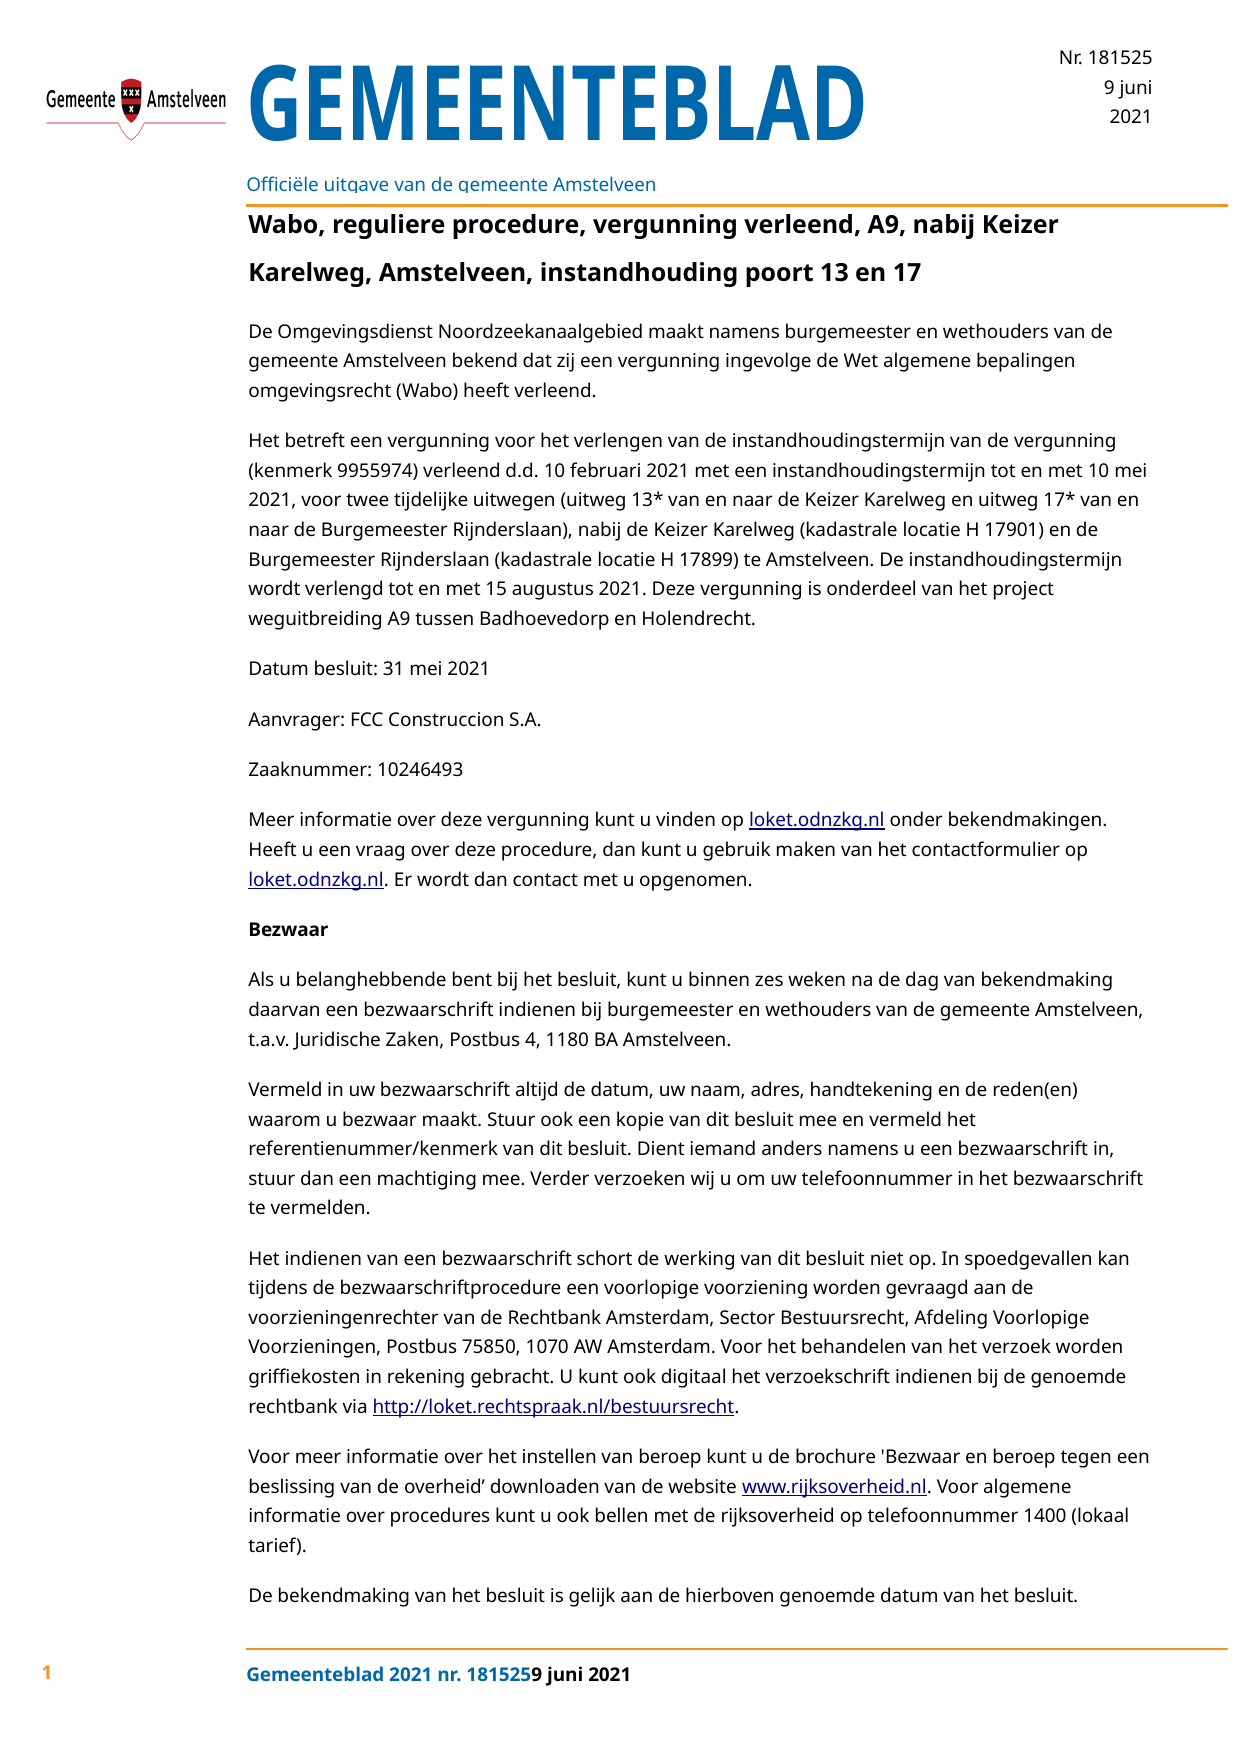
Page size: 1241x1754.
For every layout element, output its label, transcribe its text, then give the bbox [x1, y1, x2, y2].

text Voor meer informatie over het instellen van beroep kunt u de brochure 'Bezwaar en beroep tegen een beslissing van de overheid’ downloaden van de website www.rijksoverheid.nl. Voor algemene informatie over procedures kunt u ook bellen met de rijksoverheid op telefoonnummer 1400 (lokaal tarief). [248, 1443, 1152, 1558]
text Vermeld in uw bezwaarschrift altijd de datum, uw naam, adres, handtekening en de reden(en) waarom u bezwaar maakt. Stuur ook een kopie van dit besluit mee en vermeld het referentienummer/kenmerk van dit besluit. Dient iemand anders namens u een bezwaarschrift in, stuur dan een machtiging mee. Verder verzoeken wij u om uw telefoonnummer in het bezwaarschrift te vermelden. [248, 1076, 1152, 1220]
text Bezwaar [248, 916, 1152, 942]
picture [41, 47, 231, 172]
text Meer informatie over deze vergunning kunt u vinden op loket.odnzkg.nl onder bekendmakingen. Heeft u een vraag over deze procedure, dan kunt u gebruik maken van het contactformulier op loket.odnzkg.nl. Er wordt dan contact met u opgenomen. [248, 807, 1152, 892]
text Wabo, reguliere procedure, vergunning verleend, A9, nabij Keizer Karelweg, Amstelveen, instandhouding poort 13 en 17 [248, 207, 1152, 288]
text Het indienen van een bezwaarschrift schort de werking van dit besluit niet op. In spoedgevallen kan tijdens de bezwaarschriftprocedure een voorlopige voorziening worden gevraagd aan de voorzieningenrechter van de Rechtbank Amsterdam, Sector Bestuursrecht, Afdeling Voorlopige Voorzieningen, Postbus 75850, 1070 AW Amsterdam. Voor het behandelen van het verzoek worden griffiekosten in rekening gebracht. U kunt ook digitaal het verzoekschrift indienen bij de genoemde rechtbank via http://loket.rechtspraak.nl/bestuursrecht. [248, 1245, 1152, 1419]
text De Omgevingsdienst Noordzeekanaalgebied maakt namens burgemeester en wethouders van de gemeente Amstelveen bekend dat zij een vergunning ingevolge de Wet algemene bepalingen omgevingsrecht (Wabo) heeft verleend. [248, 318, 1152, 403]
text Zaaknummer: 10246493 [248, 756, 1152, 782]
text Datum besluit: 31 mei 2021 [248, 655, 1152, 681]
text De bekendmaking van het besluit is gelijk aan de hierboven genoemde datum van het besluit. [248, 1582, 1152, 1608]
text Aanvrager: FCC Construccion S.A. [248, 706, 1152, 732]
text Het betreft een vergunning voor het verlengen van de instandhoudingstermijn van de vergunning (kenmerk 9955974) verleend d.d. 10 februari 2021 met een instandhoudingstermijn tot en met 10 mei 2021, voor twee tijdelijke uitwegen (uitweg 13* van en naar de Keizer Karelweg en uitweg 17* van en naar de Burgemeester Rijnderslaan), nabij de Keizer Karelweg (kadastrale locatie H 17901) en de Burgemeester Rijnderslaan (kadastrale locatie H 17899) te Amstelveen. De instandhoudingstermijn wordt verlengd tot en met 15 augustus 2021. Deze vergunning is onderdeel van het project weguitbreiding A9 tussen Badhoevedorp en Holendrecht. [248, 427, 1152, 631]
text Als u belanghebbende bent bij het besluit, kunt u binnen zes weken na de dag van bekendmaking daarvan een bezwaarschrift indienen bij burgemeester en wethouders van de gemeente Amstelveen, t.a.v. Juridische Zaken, Postbus 4, 1180 BA Amstelveen. [248, 967, 1152, 1052]
